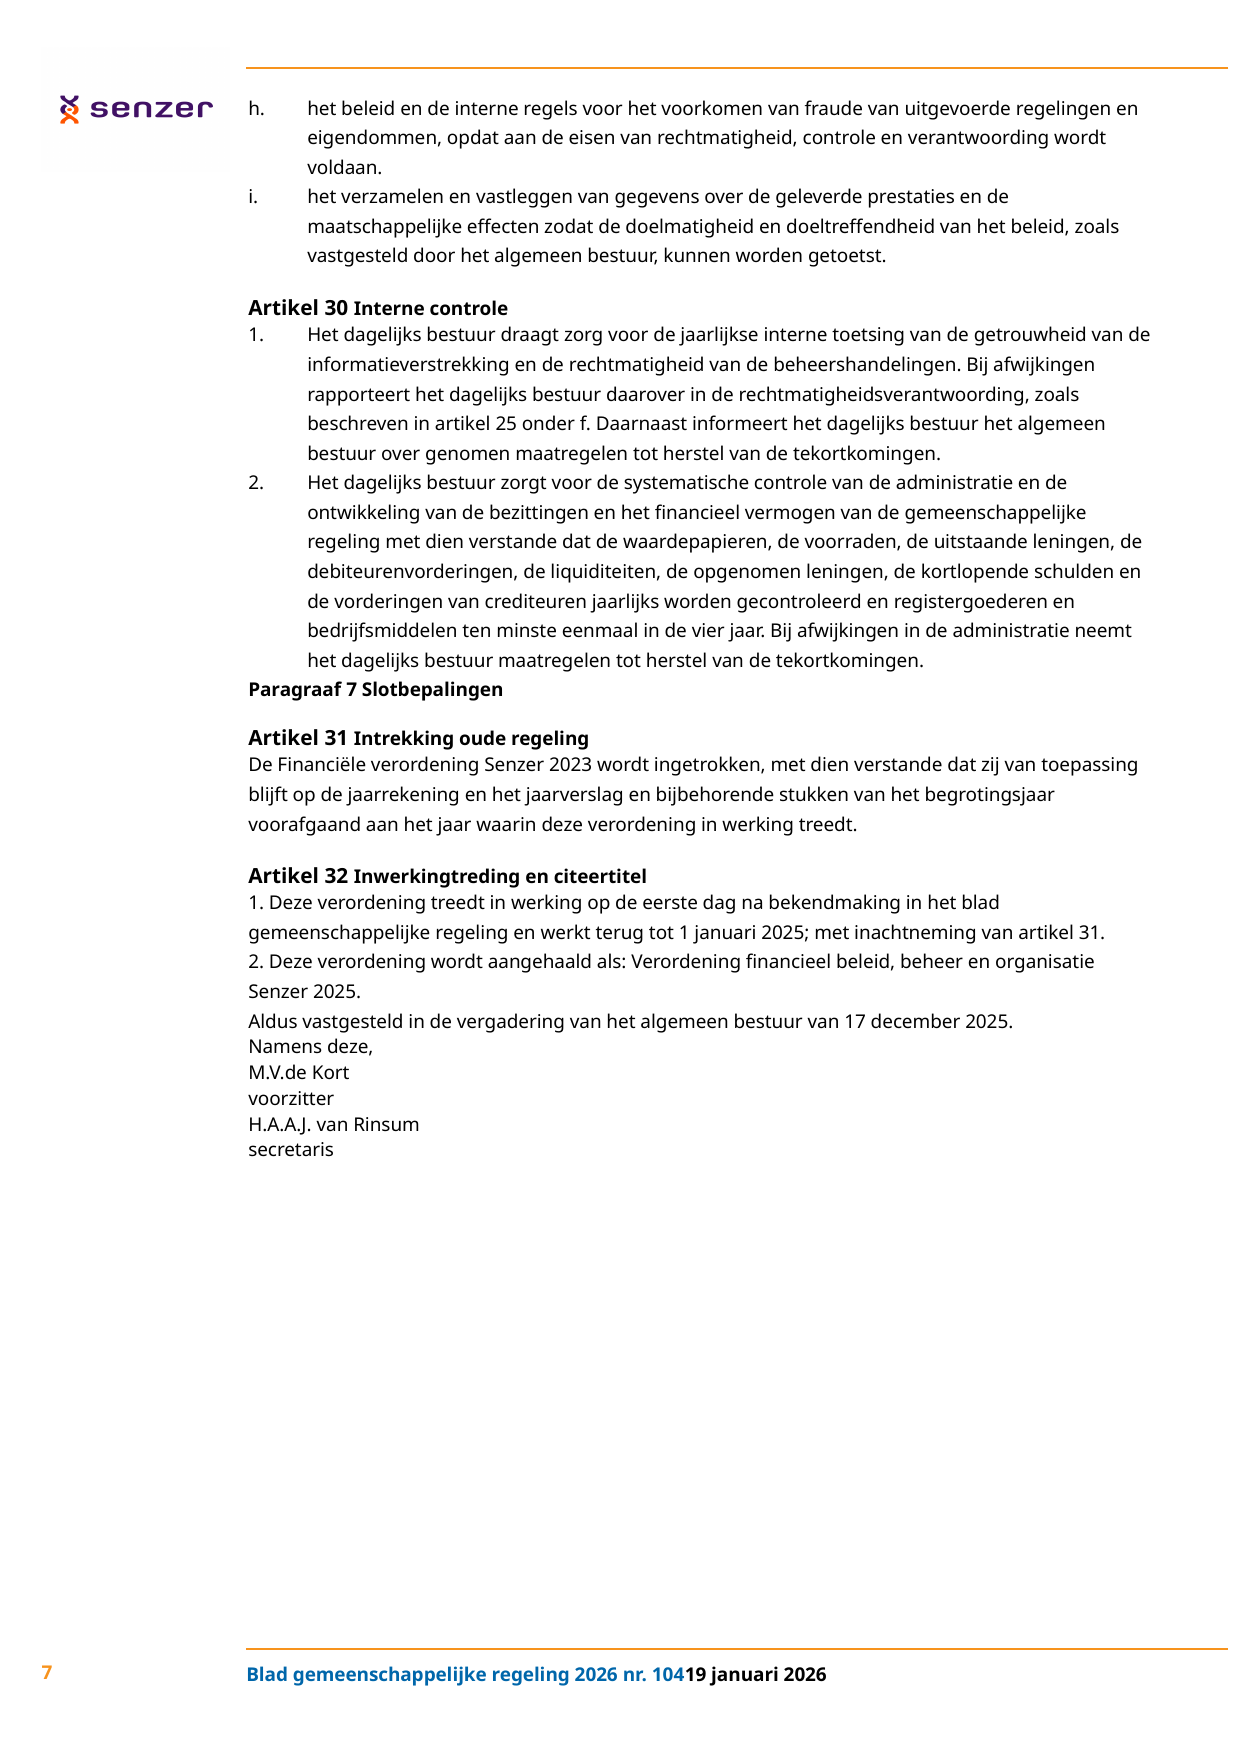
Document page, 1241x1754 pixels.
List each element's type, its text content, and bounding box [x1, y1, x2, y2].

picture [41, 47, 231, 172]
text Paragraaf 7 Slotbepalingen [248, 677, 1152, 702]
text Artikel 31 Intrekking oude regeling [248, 723, 1152, 752]
list Het dagelijks bestuur zorgt voor de systematische controle van de administratie en de ontwikkeling van de bezittingen en het financieel vermogen van de gemeenschappelijke regeling met dien verstande dat de waardepapieren, de voorraden, de uitstaande leningen, de debiteurenvorderingen, de liquiditeiten, de opgenomen leningen, de kortlopende schulden en de vorderingen van crediteuren jaarlijks worden gecontroleerd en registergoederen en bedrijfsmiddelen ten minste eenmaal in de vier jaar. Bij afwijkingen in de administratie neemt het dagelijks bestuur maatregelen tot herstel van de tekortkomingen. [248, 469, 1152, 673]
text Artikel 30 Interne controle [248, 293, 1152, 322]
list het verzamelen en vastleggen van gegevens over de geleverde prestaties en de maatschappelijke effecten zodat de doelmatigheid en doeltreffendheid van het beleid, zoals vastgesteld door het algemeen bestuur, kunnen worden getoetst. [248, 183, 1152, 268]
text voorzitter [248, 1085, 1152, 1111]
list Het dagelijks bestuur draagt zorg voor de jaarlijkse interne toetsing van de getrouwheid van de informatieverstrekking en de rechtmatigheid van de beheershandelingen. Bij afwijkingen rapporteert het dagelijks bestuur daarover in de rechtmatigheidsverantwoording, zoals beschreven in artikel 25 onder f. Daarnaast informeert het dagelijks bestuur het algemeen bestuur over genomen maatregelen tot herstel van de tekortkomingen. [248, 322, 1152, 466]
text M.V.de Kort [248, 1059, 1152, 1085]
text H.A.A.J. van Rinsum [248, 1111, 1152, 1137]
text Namens deze, [248, 1034, 1152, 1059]
text Artikel 32 Inwerkingtreding en citeertitel [248, 861, 1152, 889]
text 1. Deze verordening treedt in werking op de eerste dag na bekendmaking in het blad gemeenschappelijke regeling en werkt terug tot 1 januari 2025; met inachtneming van artikel 31. [248, 889, 1152, 945]
text Aldus vastgesteld in de vergadering van het algemeen bestuur van 17 december 2025. [248, 1008, 1152, 1034]
list het beleid en de interne regels voor het voorkomen van fraude van uitgevoerde regelingen en eigendommen, opdat aan de eisen van rechtmatigheid, controle en verantwoording wordt voldaan. [248, 95, 1152, 180]
text secretaris [248, 1137, 1152, 1162]
text 2. Deze verordening wordt aangehaald als: Verordening financieel beleid, beheer en organisatie Senzer 2025. [248, 949, 1152, 1004]
text De Financiële verordening Senzer 2023 wordt ingetrokken, met dien verstande dat zij van toepassing blijft op de jaarrekening en het jaarverslag en bijbehorende stukken van het begrotingsjaar voorafgaand aan het jaar waarin deze verordening in werking treedt. [248, 752, 1152, 836]
